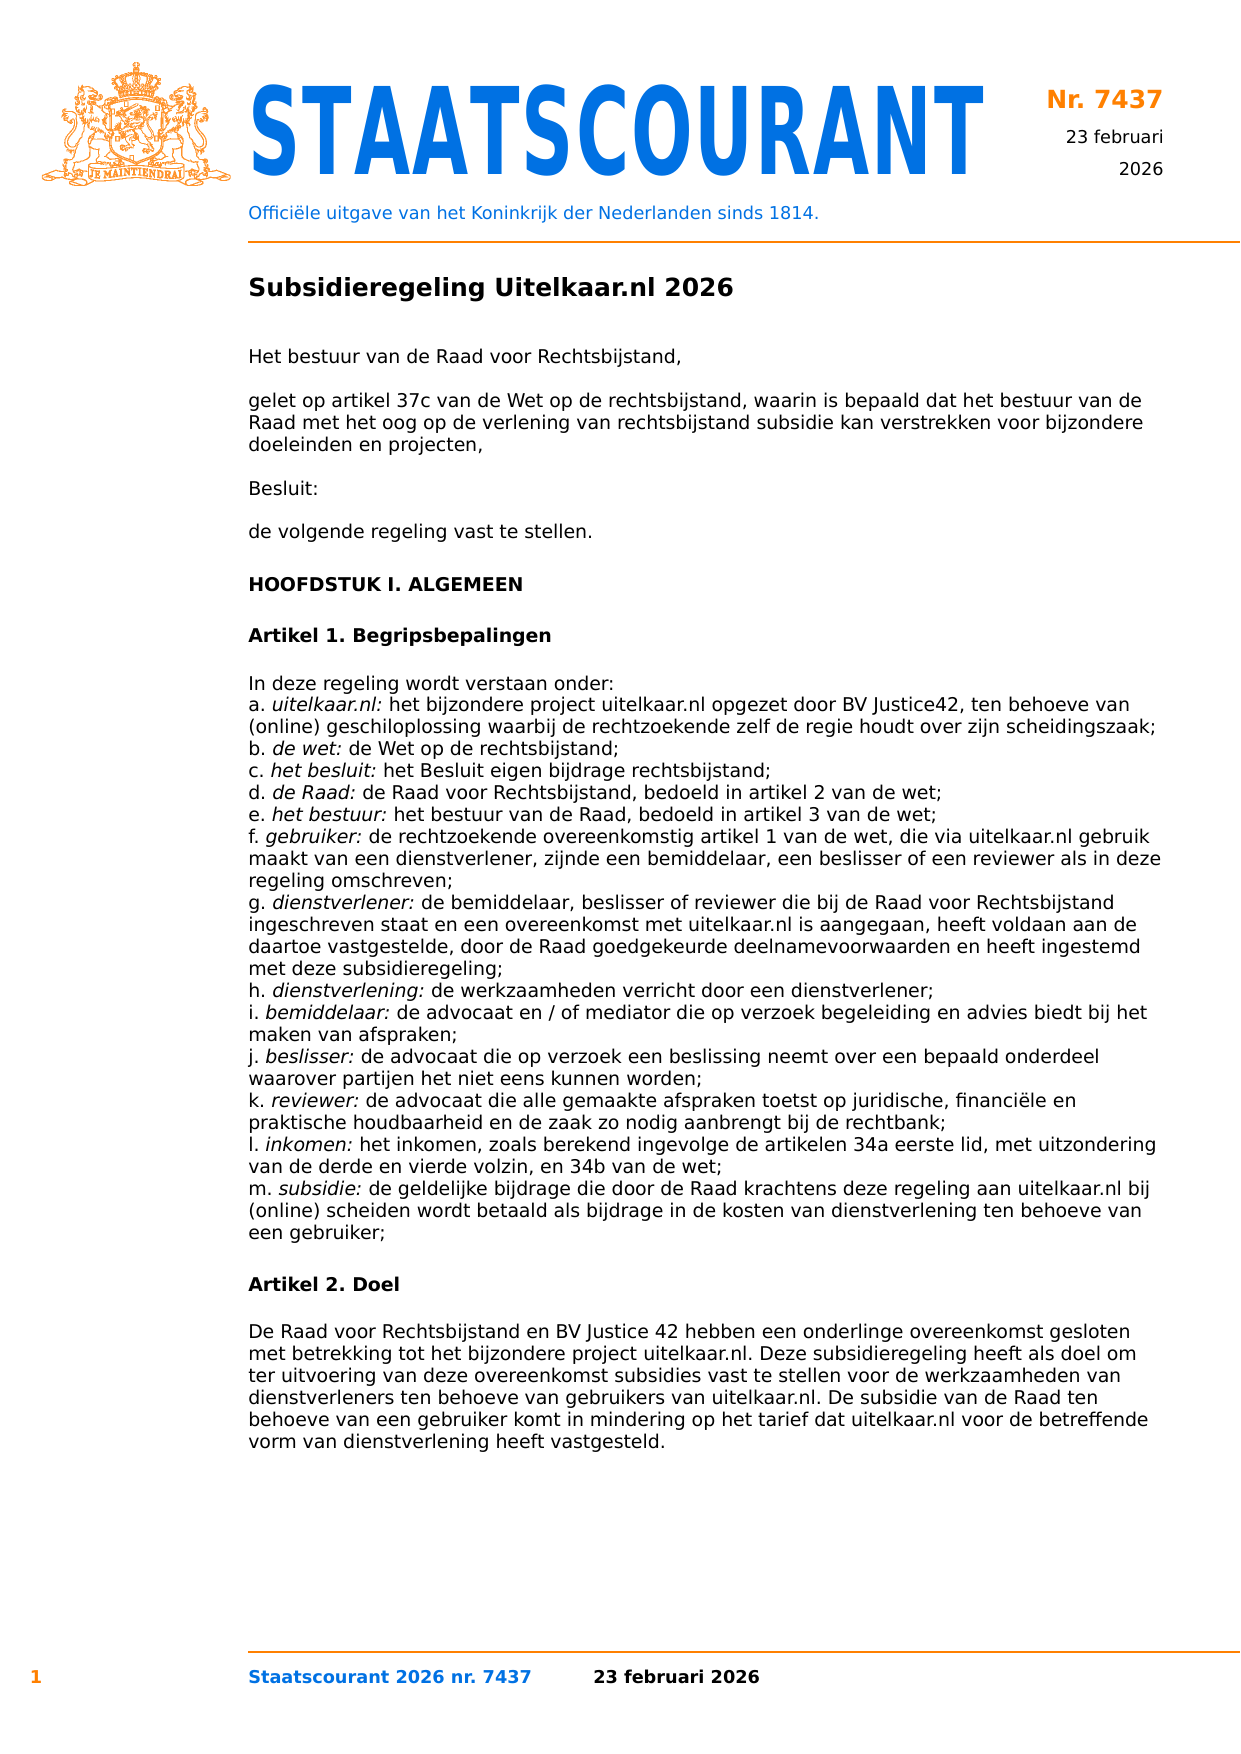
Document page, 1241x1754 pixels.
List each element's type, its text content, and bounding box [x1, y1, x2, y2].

text m. subsidie: de geldelijke bijdrage die door de Raad krachtens deze regeling aan uitelkaar.nl bij (online) scheiden wordt betaald als bijdrage in de kosten van dienstverlening ten behoeve van een gebruiker; [248, 1178, 1163, 1244]
table_header STAATSCOURANT [248, 62, 998, 203]
text c. het besluit: het Besluit eigen bijdrage rechtsbijstand; [248, 760, 1163, 782]
table_cell Officiële uitgave van het Koninkrijk der Nederlanden sinds 1814. [248, 203, 1240, 241]
table_header Nr. 7437 [998, 62, 1240, 121]
text e. het bestuur: het bestuur van de Raad, bedoeld in artikel 3 van de wet; [248, 804, 1163, 826]
text b. de wet: de Wet op de rechtsbijstand; [248, 738, 1163, 760]
text j. beslisser: de advocaat die op verzoek een beslissing neemt over een bepaald onderdeel waarover partijen het niet eens kunnen worden; [248, 1046, 1163, 1090]
picture [41, 62, 231, 186]
subtitle Artikel 2. Doel [248, 1274, 1163, 1296]
table_cell 23 februari [998, 121, 1240, 153]
table_header [25, 62, 248, 241]
text gelet op artikel 37c van de Wet op de rechtsbijstand, waarin is bepaald dat het bestuur van de Raad met het oog op de verlening van rechtsbijstand subsidie kan verstrekken voor bijzondere doeleinden en projecten, [248, 390, 1163, 456]
text In deze regeling wordt verstaan onder: [248, 672, 1163, 694]
text a. uitelkaar.nl: het bijzondere project uitelkaar.nl opgezet door BV Justice42, ten behoeve van (online) geschiloplossing waarbij de rechtzoekende zelf de regie houdt over zijn scheidingszaak; [248, 694, 1163, 738]
text Het bestuur van de Raad voor Rechtsbijstand, [248, 346, 1163, 368]
text Besluit: [248, 478, 1163, 499]
table_cell 2026 [998, 153, 1240, 203]
text k. reviewer: de advocaat die alle gemaakte afspraken toetst op juridische, financiële en praktische houdbaarheid en de zaak zo nodig aanbrengt bij de rechtbank; [248, 1090, 1163, 1134]
text i. bemiddelaar: de advocaat en / of mediator die op verzoek begeleiding en advies biedt bij het maken van afspraken; [248, 1002, 1163, 1046]
text De Raad voor Rechtsbijstand en BV Justice 42 hebben een onderlinge overeenkomst gesloten met betrekking tot het bijzondere project uitelkaar.nl. Deze subsidieregeling heeft als doel om ter uitvoering van deze overeenkomst subsidies vast te stellen voor de werkzaamheden van dienstverleners ten behoeve van gebruikers van uitelkaar.nl. De subsidie van de Raad ten behoeve van een gebruiker komt in mindering op het tarief dat uitelkaar.nl voor de betreffende vorm van dienstverlening heeft vastgesteld. [248, 1321, 1163, 1453]
text l. inkomen: het inkomen, zoals berekend ingevolge de artikelen 34a eerste lid, met uitzondering van de derde en vierde volzin, en 34b van de wet; [248, 1134, 1163, 1178]
text h. dienstverlening: de werkzaamheden verricht door een dienstverlener; [248, 980, 1163, 1002]
subtitle HOOFDSTUK I. ALGEMEEN [248, 573, 1163, 595]
subtitle Subsidieregeling Uitelkaar.nl 2026 [248, 273, 1163, 302]
text de volgende regeling vast te stellen. [248, 521, 1163, 543]
text d. de Raad: de Raad voor Rechtsbijstand, bedoeld in artikel 2 van de wet; [248, 782, 1163, 804]
text g. dienstverlener: de bemiddelaar, beslisser of reviewer die bij de Raad voor Rechtsbijstand ingeschreven staat en een overeenkomst met uitelkaar.nl is aangegaan, heeft voldaan aan de daartoe vastgestelde, door de Raad goedgekeurde deelnamevoorwaarden en heeft ingestemd met deze subsidieregeling; [248, 892, 1163, 980]
text f. gebruiker: de rechtzoekende overeenkomstig artikel 1 van de wet, die via uitelkaar.nl gebruik maakt van een dienstverlener, zijnde een bemiddelaar, een beslisser of een reviewer als in deze regeling omschreven; [248, 826, 1163, 892]
subtitle Artikel 1. Begripsbepalingen [248, 625, 1163, 647]
